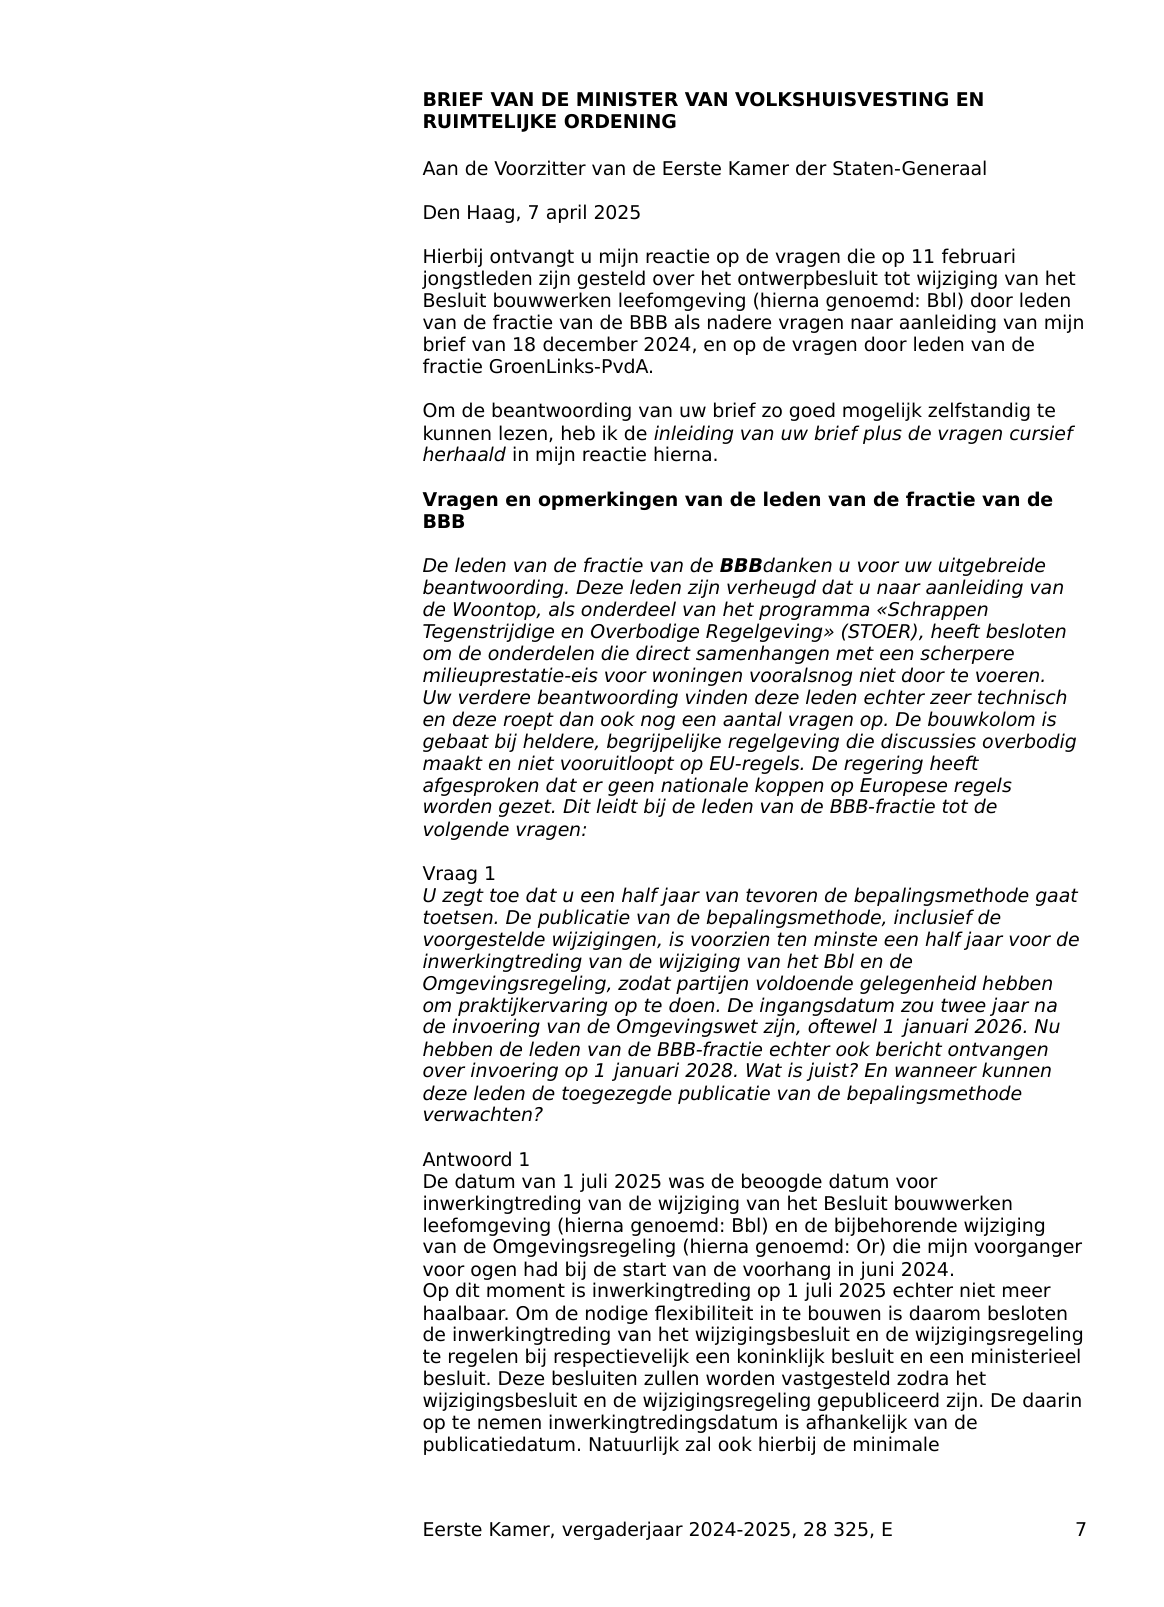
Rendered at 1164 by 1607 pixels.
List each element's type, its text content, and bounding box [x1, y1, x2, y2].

text De leden van de fractie van de BBBdanken u voor uw uitgebreide beantwoording. Deze leden zijn verheugd dat u naar aanleiding van de Woontop, als onderdeel van het programma «Schrappen Tegenstrijdige en Overbodige Regelgeving» (STOER), heeft besloten om de onderdelen die direct samenhangen met een scherpere milieuprestatie-eis voor woningen vooralsnog niet door te voeren. [422, 555, 1087, 687]
text Antwoord 1 [422, 1148, 1087, 1171]
text Uw verdere beantwoording vinden deze leden echter zeer technisch en deze roept dan ook nog een aantal vragen op. De bouwkolom is gebaat bij heldere, begrijpelijke regelgeving die discussies overbodig maakt en niet vooruitloopt op EU-regels. De regering heeft afgesproken dat er geen nationale koppen op Europese regels worden gezet. Dit leidt bij de leden van de BBB-fractie tot de volgende vragen: [422, 687, 1087, 840]
text Om de beantwoording van uw brief zo goed mogelijk zelfstandig te kunnen lezen, heb ik de inleiding van uw brief plus de vragen cursief herhaald in mijn reactie hierna. [422, 400, 1087, 466]
text U zegt toe dat u een half jaar van tevoren de bepalingsmethode gaat toetsen. De publicatie van de bepalingsmethode, inclusief de voorgestelde wijzigingen, is voorzien ten minste een half jaar voor de inwerkingtreding van de wijziging van het Bbl en de Omgevingsregeling, zodat partijen voldoende gelegenheid hebben om praktijkervaring op te doen. De ingangsdatum zou twee jaar na de invoering van de Omgevingswet zijn, oftewel 1 januari 2026. Nu hebben de leden van de BBB-fractie echter ook bericht ontvangen over invoering op 1 januari 2028. Wat is juist? En wanneer kunnen deze leden de toegezegde publicatie van de bepalingsmethode verwachten? [422, 884, 1087, 1126]
subtitle Vragen en opmerkingen van de leden van de fractie van de BBB [422, 488, 1087, 532]
text Aan de Voorzitter van de Eerste Kamer der Staten-Generaal [422, 158, 1087, 180]
text Op dit moment is inwerkingtreding op 1 juli 2025 echter niet meer haalbaar. Om de nodige flexibiliteit in te bouwen is daarom besloten de inwerkingtreding van het wijzigingsbesluit en de wijzigingsregeling te regelen bij respectievelijk een koninklijk besluit en een ministerieel besluit. Deze besluiten zullen worden vastgesteld zodra het wijzigingsbesluit en de wijzigingsregeling gepubliceerd zijn. De daarin op te nemen inwerkingtredingsdatum is afhankelijk van de publicatiedatum. Natuurlijk zal ook hierbij de minimale [422, 1280, 1087, 1456]
text Vraag 1 [422, 863, 1087, 884]
text De datum van 1 juli 2025 was de beoogde datum voor inwerkingtreding van de wijziging van het Besluit bouwwerken leefomgeving (hierna genoemd: Bbl) en de bijbehorende wijziging van de Omgevingsregeling (hierna genoemd: Or) die mijn voorganger voor ogen had bij de start van de voorhang in juni 2024. [422, 1171, 1087, 1280]
text Hierbij ontvangt u mijn reactie op de vragen die op 11 februari jongstleden zijn gesteld over het ontwerpbesluit tot wijziging van het Besluit bouwwerken leefomgeving (hierna genoemd: Bbl) door leden van de fractie van de BBB als nadere vragen naar aanleiding van mijn brief van 18 december 2024, en op de vragen door leden van de fractie GroenLinks-PvdA. [422, 246, 1087, 378]
subtitle BRIEF VAN DE MINISTER VAN VOLKSHUISVESTING EN RUIMTELIJKE ORDENING [422, 89, 1087, 133]
text Den Haag, 7 april 2025 [422, 202, 1087, 224]
